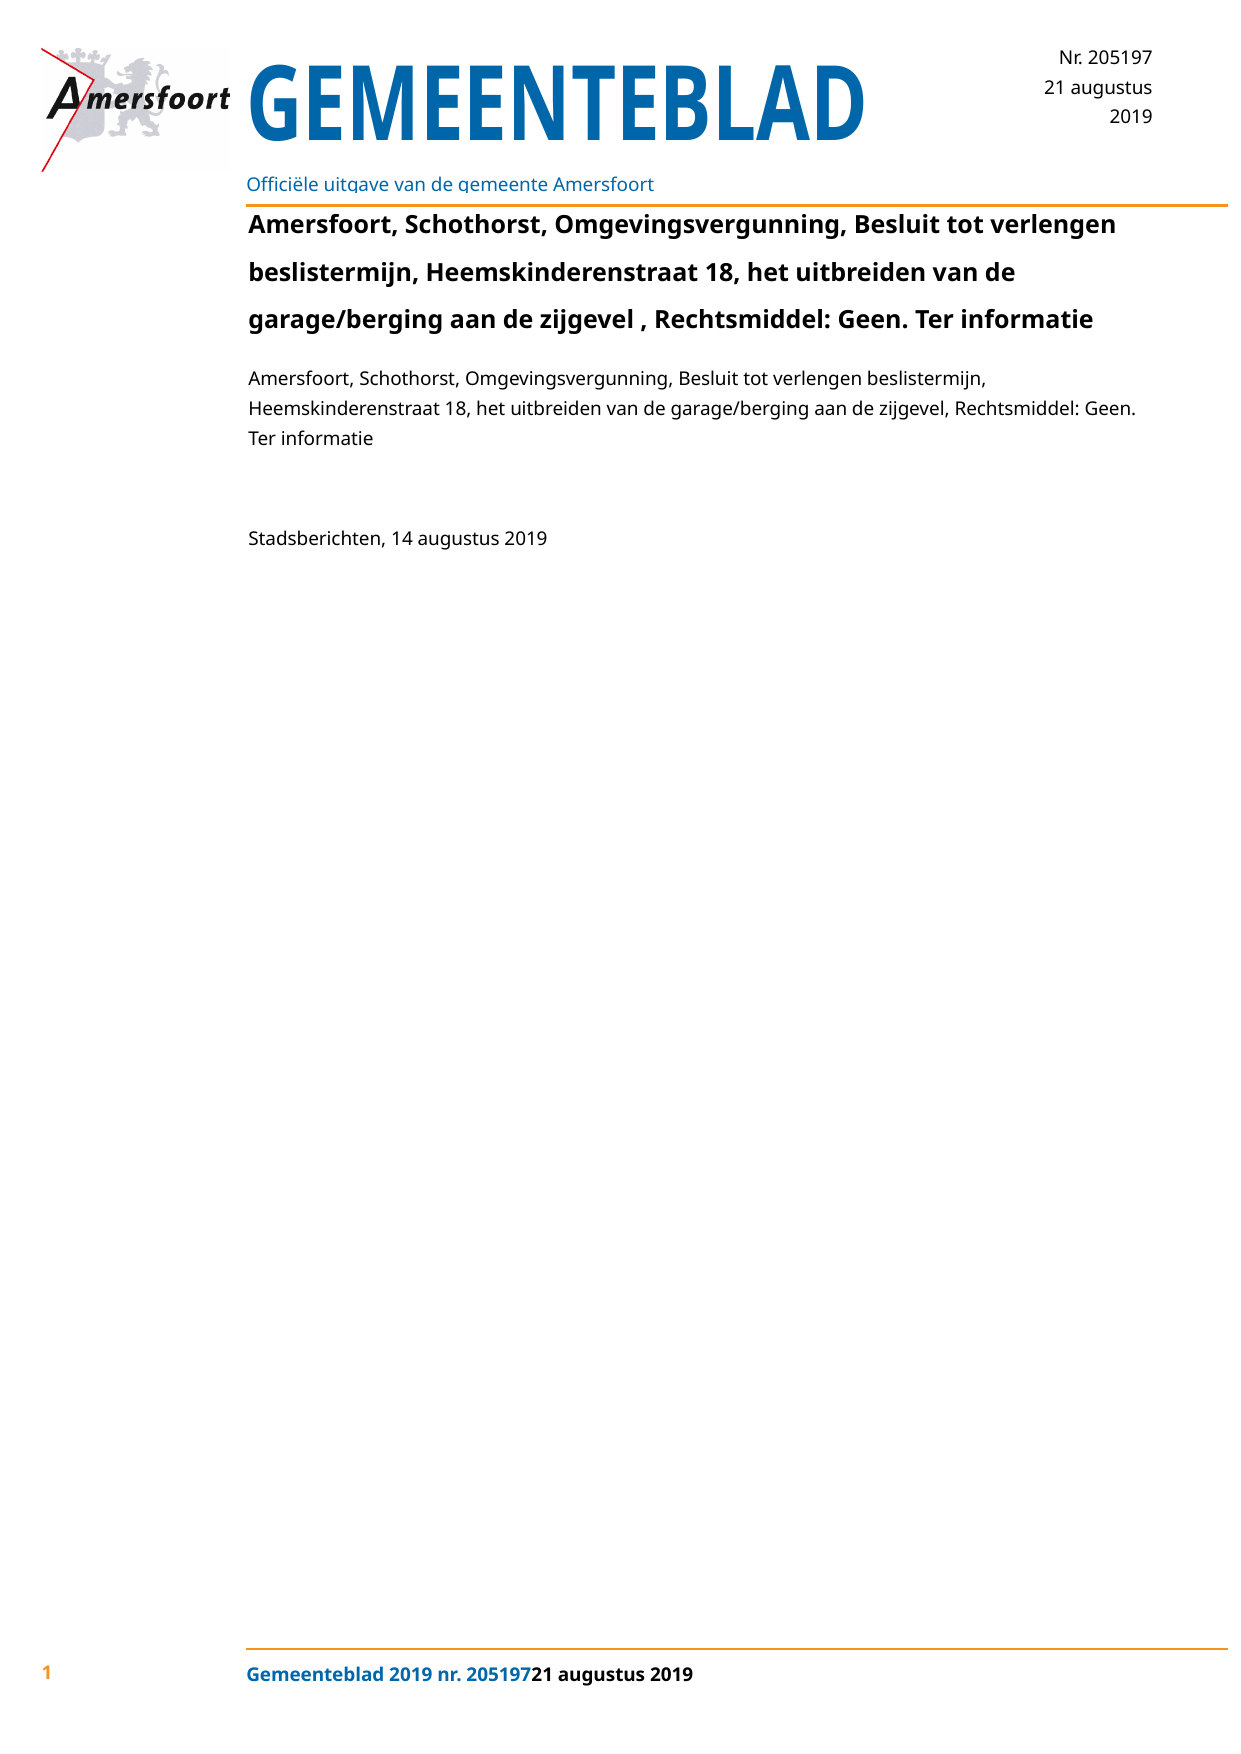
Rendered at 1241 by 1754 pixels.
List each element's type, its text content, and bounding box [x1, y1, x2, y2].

text Stadsberichten, 14 augustus 2019 [248, 526, 1152, 551]
text Amersfoort, Schothorst, Omgevingsvergunning, Besluit tot verlengen beslistermijn, Heemskinderenstraat 18, het uitbreiden van de garage/berging aan de zijgevel , Rechtsmiddel: Geen. Ter informatie [248, 207, 1152, 336]
text Amersfoort, Schothorst, Omgevingsvergunning, Besluit tot verlengen beslistermijn, Heemskinderenstraat 18, het uitbreiden van de garage/berging aan de zijgevel, Rechtsmiddel: Geen. Ter informatie [248, 366, 1152, 450]
picture [41, 47, 231, 172]
